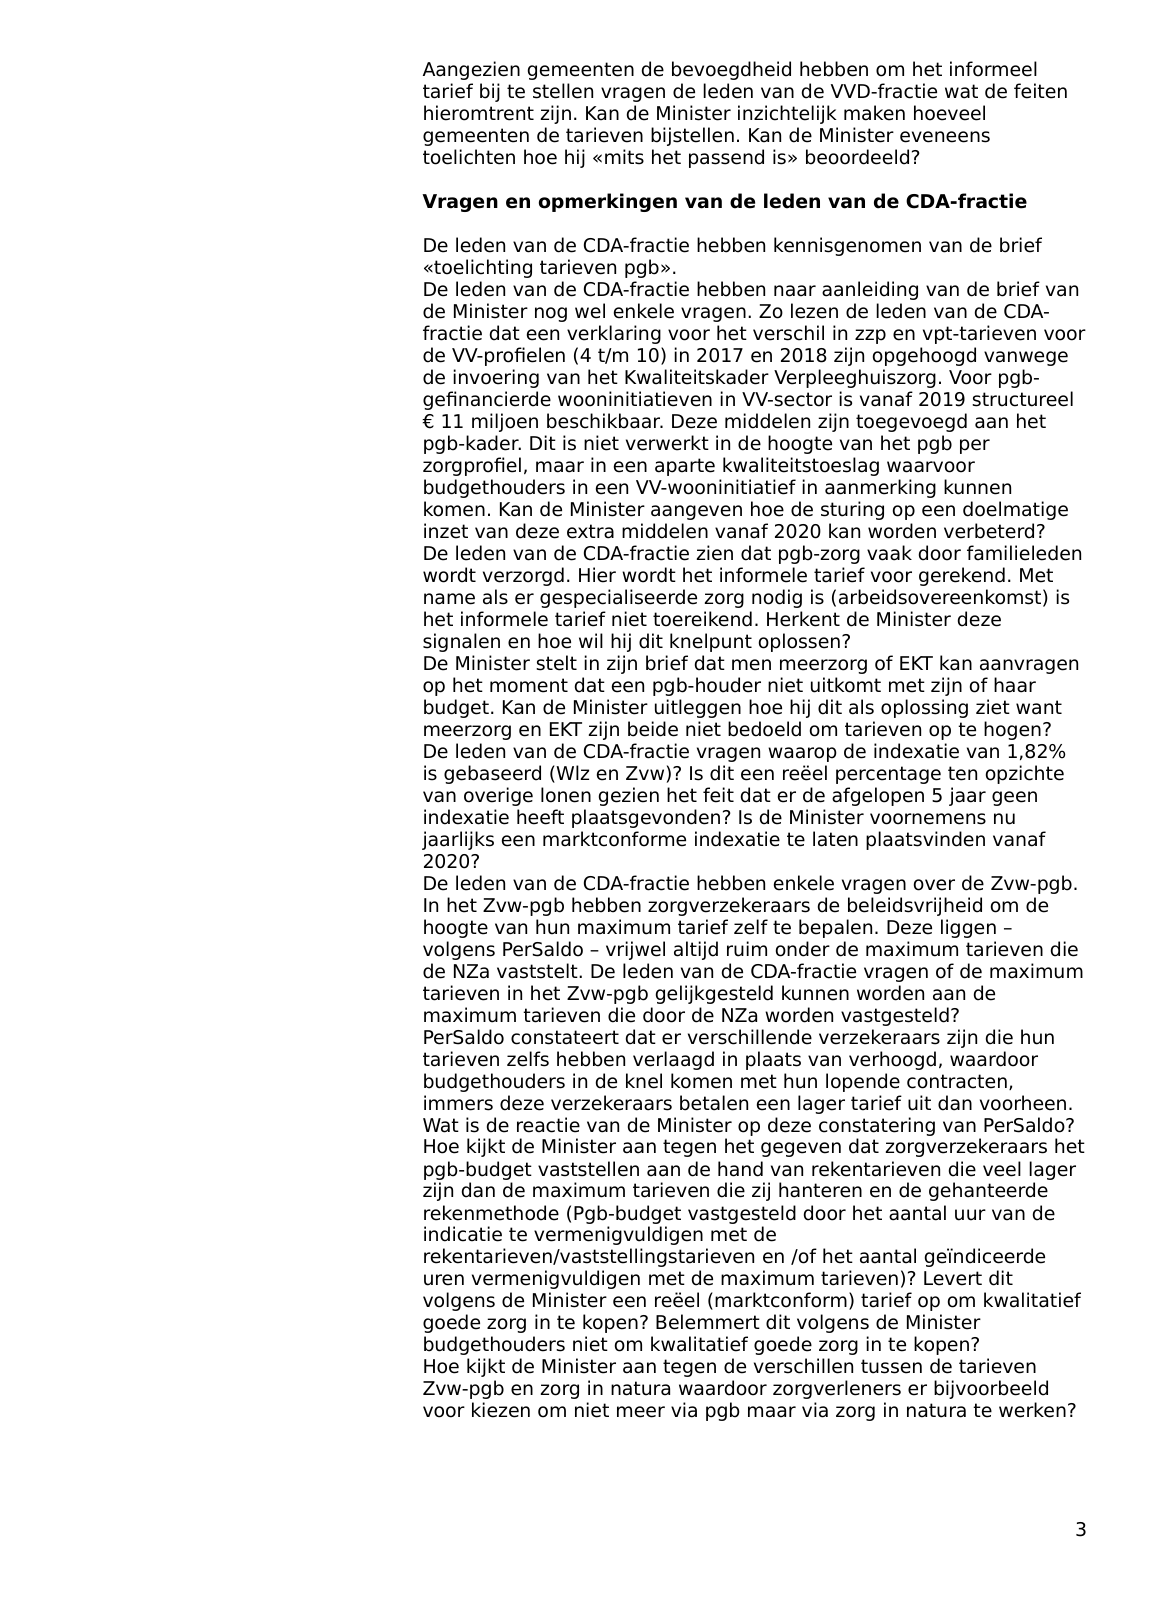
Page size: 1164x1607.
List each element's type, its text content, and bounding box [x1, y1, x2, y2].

text De leden van de CDA-fractie hebben kennisgenomen van de brief «toelichting tarieven pgb». [422, 235, 1087, 279]
text De Minister stelt in zijn brief dat men meerzorg of EKT kan aanvragen op het moment dat een pgb-houder niet uitkomt met zijn of haar budget. Kan de Minister uitleggen hoe hij dit als oplossing ziet want meerzorg en EKT zijn beide niet bedoeld om tarieven op te hogen? [422, 653, 1087, 741]
text De leden van de CDA-fractie zien dat pgb-zorg vaak door familieleden wordt verzorgd. Hier wordt het informele tarief voor gerekend. Met name als er gespecialiseerde zorg nodig is (arbeidsovereenkomst) is het informele tarief niet toereikend. Herkent de Minister deze signalen en hoe wil hij dit knelpunt oplossen? [422, 543, 1087, 653]
text Aangezien gemeenten de bevoegdheid hebben om het informeel tarief bij te stellen vragen de leden van de VVD-fractie wat de feiten hieromtrent zijn. Kan de Minister inzichtelijk maken hoeveel gemeenten de tarieven bijstellen. Kan de Minister eveneens toelichten hoe hij «mits het passend is» beoordeeld? [422, 59, 1087, 169]
text De leden van de CDA-fractie hebben naar aanleiding van de brief van de Minister nog wel enkele vragen. Zo lezen de leden van de CDA-fractie dat een verklaring voor het verschil in zzp en vpt-tarieven voor de VV-profielen (4 t/m 10) in 2017 en 2018 zijn opgehoogd vanwege de invoering van het Kwaliteitskader Verpleeghuiszorg. Voor pgb-gefinancierde wooninitiatieven in VV-sector is vanaf 2019 structureel € 11 miljoen beschikbaar. Deze middelen zijn toegevoegd aan het pgb-kader. Dit is niet verwerkt in de hoogte van het pgb per zorgprofiel, maar in een aparte kwaliteitstoeslag waarvoor budgethouders in een VV-wooninitiatief in aanmerking kunnen komen. Kan de Minister aangeven hoe de sturing op een doelmatige inzet van deze extra middelen vanaf 2020 kan worden verbeterd? [422, 279, 1087, 543]
text Hoe kijkt de Minister aan tegen de verschillen tussen de tarieven Zvw-pgb en zorg in natura waardoor zorgverleners er bijvoorbeeld voor kiezen om niet meer via pgb maar via zorg in natura te werken? [422, 1356, 1087, 1422]
text Hoe kijkt de Minister aan tegen het gegeven dat zorgverzekeraars het pgb-budget vaststellen aan de hand van rekentarieven die veel lager zijn dan de maximum tarieven die zij hanteren en de gehanteerde rekenmethode (Pgb-budget vastgesteld door het aantal uur van de indicatie te vermenigvuldigen met de rekentarieven/vaststellingstarieven en /of het aantal geïndiceerde uren vermenigvuldigen met de maximum tarieven)? Levert dit volgens de Minister een reëel (marktconform) tarief op om kwalitatief goede zorg in te kopen? Belemmert dit volgens de Minister budgethouders niet om kwalitatief goede zorg in te kopen? [422, 1136, 1087, 1356]
text De leden van de CDA-fractie vragen waarop de indexatie van 1,82% is gebaseerd (Wlz en Zvw)? Is dit een reëel percentage ten opzichte van overige lonen gezien het feit dat er de afgelopen 5 jaar geen indexatie heeft plaatsgevonden? Is de Minister voornemens nu jaarlijks een marktconforme indexatie te laten plaatsvinden vanaf 2020? [422, 741, 1087, 873]
subtitle Vragen en opmerkingen van de leden van de CDA-fractie [422, 191, 1087, 213]
text De leden van de CDA-fractie hebben enkele vragen over de Zvw-pgb. In het Zvw-pgb hebben zorgverzekeraars de beleidsvrijheid om de hoogte van hun maximum tarief zelf te bepalen. Deze liggen – volgens PerSaldo – vrijwel altijd ruim onder de maximum tarieven die de NZa vaststelt. De leden van de CDA-fractie vragen of de maximum tarieven in het Zvw-pgb gelijkgesteld kunnen worden aan de maximum tarieven die door de NZa worden vastgesteld? [422, 873, 1087, 1027]
text PerSaldo constateert dat er verschillende verzekeraars zijn die hun tarieven zelfs hebben verlaagd in plaats van verhoogd, waardoor budgethouders in de knel komen met hun lopende contracten, immers deze verzekeraars betalen een lager tarief uit dan voorheen. Wat is de reactie van de Minister op deze constatering van PerSaldo? [422, 1027, 1087, 1136]
